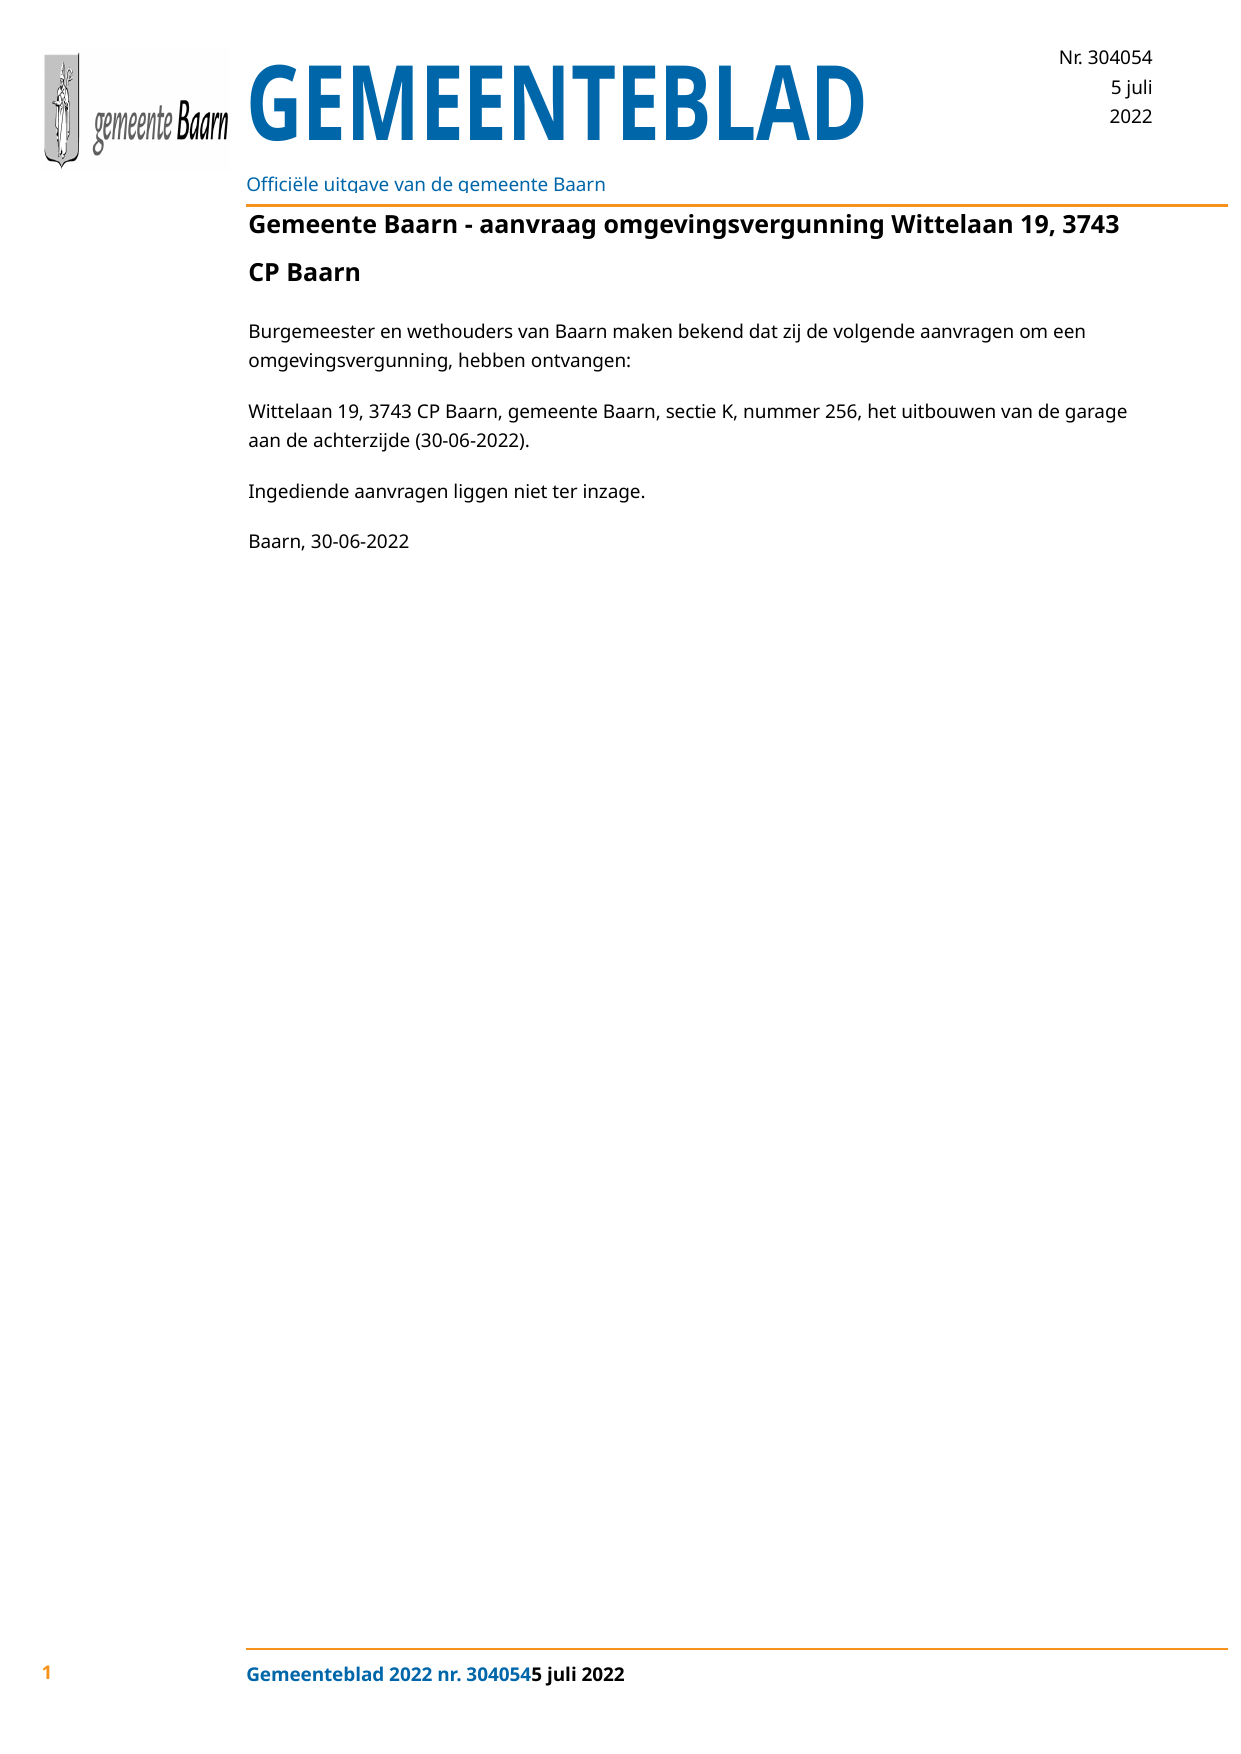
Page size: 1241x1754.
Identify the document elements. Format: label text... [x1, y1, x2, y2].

picture [41, 47, 231, 172]
text Ingediende aanvragen liggen niet ter inzage. [248, 478, 1152, 504]
text Baarn, 30-06-2022 [248, 528, 1152, 554]
text Burgemeester en wethouders van Baarn maken bekend dat zij de volgende aanvragen om een omgevingsvergunning, hebben ontvangen: [248, 318, 1152, 373]
text Wittelaan 19, 3743 CP Baarn, gemeente Baarn, sectie K, nummer 256, het uitbouwen van de garage aan de achterzijde (30-06-2022). [248, 398, 1152, 453]
text Gemeente Baarn - aanvraag omgevingsvergunning Wittelaan 19, 3743 CP Baarn [248, 207, 1152, 288]
